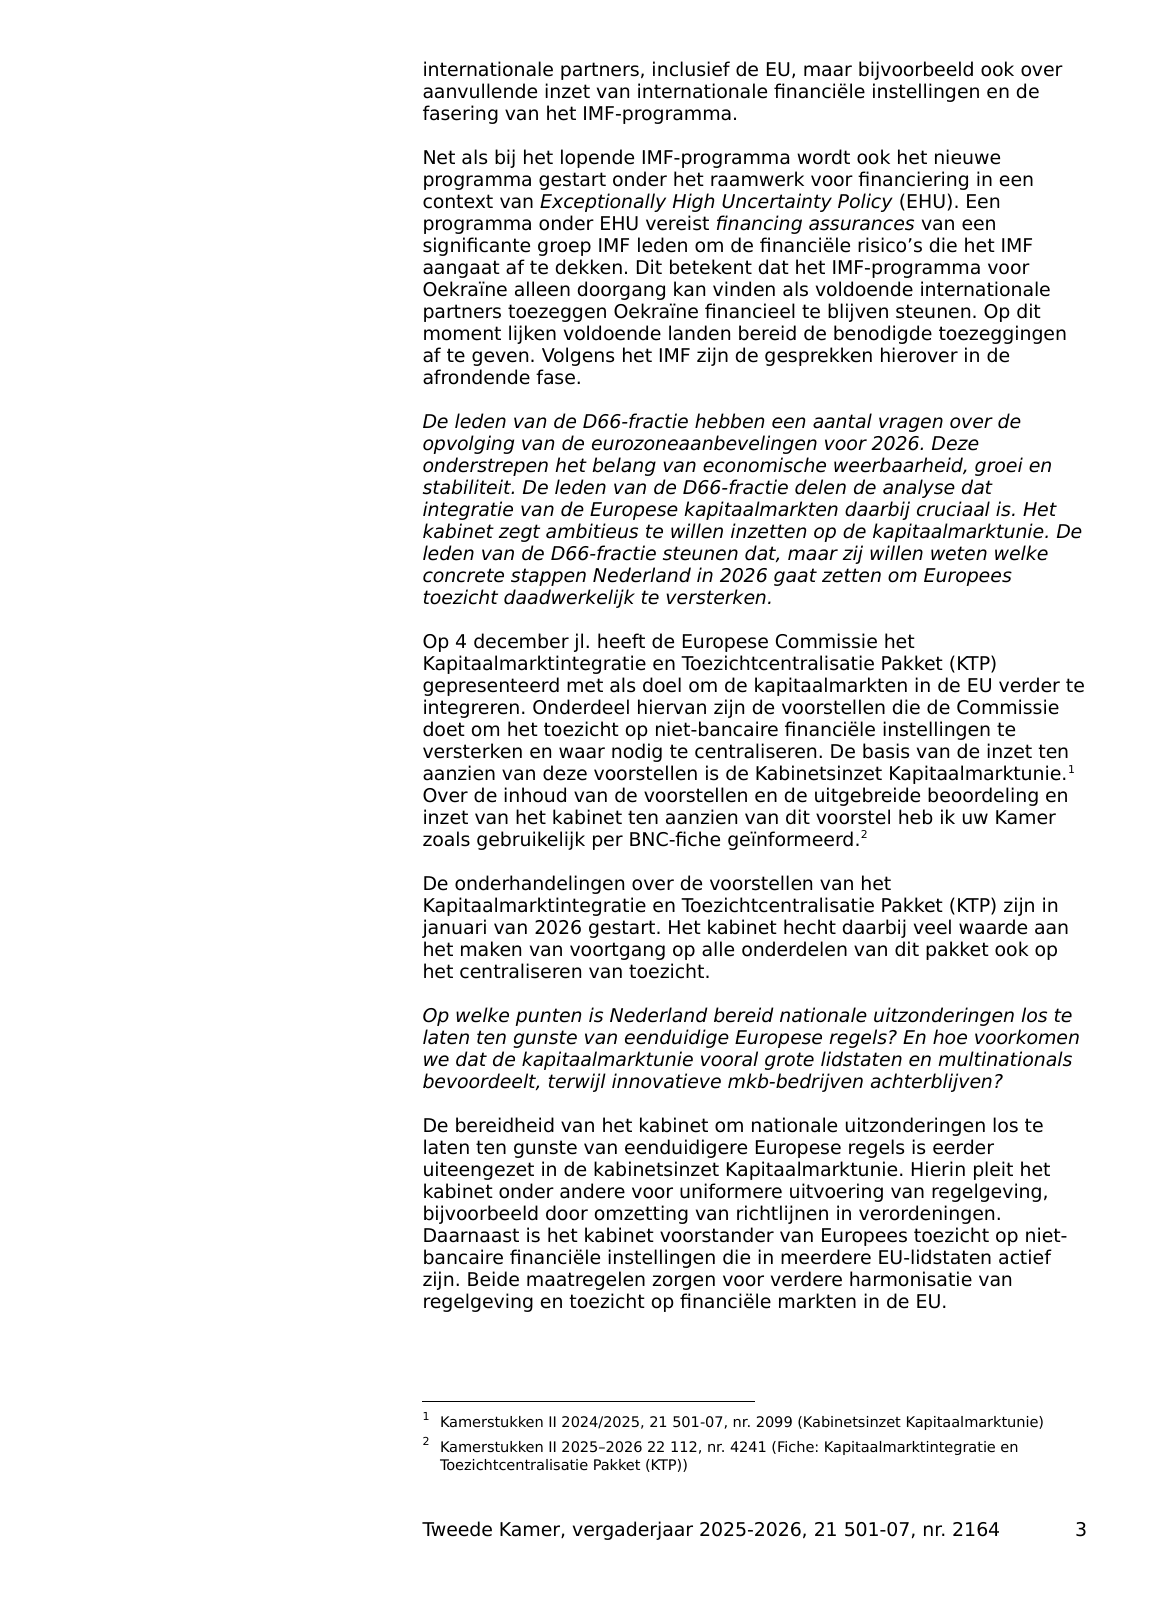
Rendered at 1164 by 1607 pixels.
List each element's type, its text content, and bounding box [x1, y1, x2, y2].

text De bereidheid van het kabinet om nationale uitzonderingen los te laten ten gunste van eenduidigere Europese regels is eerder uiteengezet in de kabinetsinzet Kapitaalmarktunie. Hierin pleit het kabinet onder andere voor uniformere uitvoering van regelgeving, bijvoorbeeld door omzetting van richtlijnen in verordeningen. Daarnaast is het kabinet voorstander van Europees toezicht op niet-bancaire financiële instellingen die in meerdere EU-lidstaten actief zijn. Beide maatregelen zorgen voor verdere harmonisatie van regelgeving en toezicht op financiële markten in de EU. [422, 1115, 1087, 1313]
text internationale partners, inclusief de EU, maar bijvoorbeeld ook over aanvullende inzet van internationale financiële instellingen en de fasering van het IMF-programma. [422, 59, 1087, 125]
text Op 4 december jl. heeft de Europese Commissie het Kapitaalmarktintegratie en Toezichtcentralisatie Pakket (KTP) gepresenteerd met als doel om de kapitaalmarkten in de EU verder te integreren. Onderdeel hiervan zijn de voorstellen die de Commissie doet om het toezicht op niet-bancaire financiële instellingen te versterken en waar nodig te centraliseren. De basis van de inzet ten aanzien van deze voorstellen is de Kabinetsinzet Kapitaalmarktunie. Over de inhoud van de voorstellen en de uitgebreide beoordeling en inzet van het kabinet ten aanzien van dit voorstel heb ik uw Kamer zoals gebruikelijk per BNC-fiche geïnformeerd. [422, 631, 1087, 851]
text Net als bij het lopende IMF-programma wordt ook het nieuwe programma gestart onder het raamwerk voor financiering in een context van Exceptionally High Uncertainty Policy (EHU). Een programma onder EHU vereist financing assurances van een significante groep IMF leden om de financiële risico’s die het IMF aangaat af te dekken. Dit betekent dat het IMF-programma voor Oekraïne alleen doorgang kan vinden als voldoende internationale partners toezeggen Oekraïne financieel te blijven steunen. Op dit moment lijken voldoende landen bereid de benodigde toezeggingen af te geven. Volgens het IMF zijn de gesprekken hierover in de afrondende fase. [422, 147, 1087, 389]
text Kamerstukken II 2024/2025, 21 501-07, nr. 2099 (Kabinetsinzet Kapitaalmarktunie) [422, 1410, 1087, 1432]
text De onderhandelingen over de voorstellen van het Kapitaalmarktintegratie en Toezichtcentralisatie Pakket (KTP) zijn in januari van 2026 gestart. Het kabinet hecht daarbij veel waarde aan het maken van voortgang op alle onderdelen van dit pakket ook op het centraliseren van toezicht. [422, 873, 1087, 983]
text De leden van de D66-fractie hebben een aantal vragen over de opvolging van de eurozoneaanbevelingen voor 2026. Deze onderstrepen het belang van economische weerbaarheid, groei en stabiliteit. De leden van de D66-fractie delen de analyse dat integratie van de Europese kapitaalmarkten daarbij cruciaal is. Het kabinet zegt ambitieus te willen inzetten op de kapitaalmarktunie. De leden van de D66-fractie steunen dat, maar zij willen weten welke concrete stappen Nederland in 2026 gaat zetten om Europees toezicht daadwerkelijk te versterken. [422, 411, 1087, 609]
text Kamerstukken II 2025–2026 22 112, nr. 4241 (Fiche: Kapitaalmarktintegratie en Toezichtcentralisatie Pakket (KTP)) [422, 1435, 1087, 1474]
text Op welke punten is Nederland bereid nationale uitzonderingen los te laten ten gunste van eenduidige Europese regels? En hoe voorkomen we dat de kapitaalmarktunie vooral grote lidstaten en multinationals bevoordeelt, terwijl innovatieve mkb-bedrijven achterblijven? [422, 1005, 1087, 1093]
